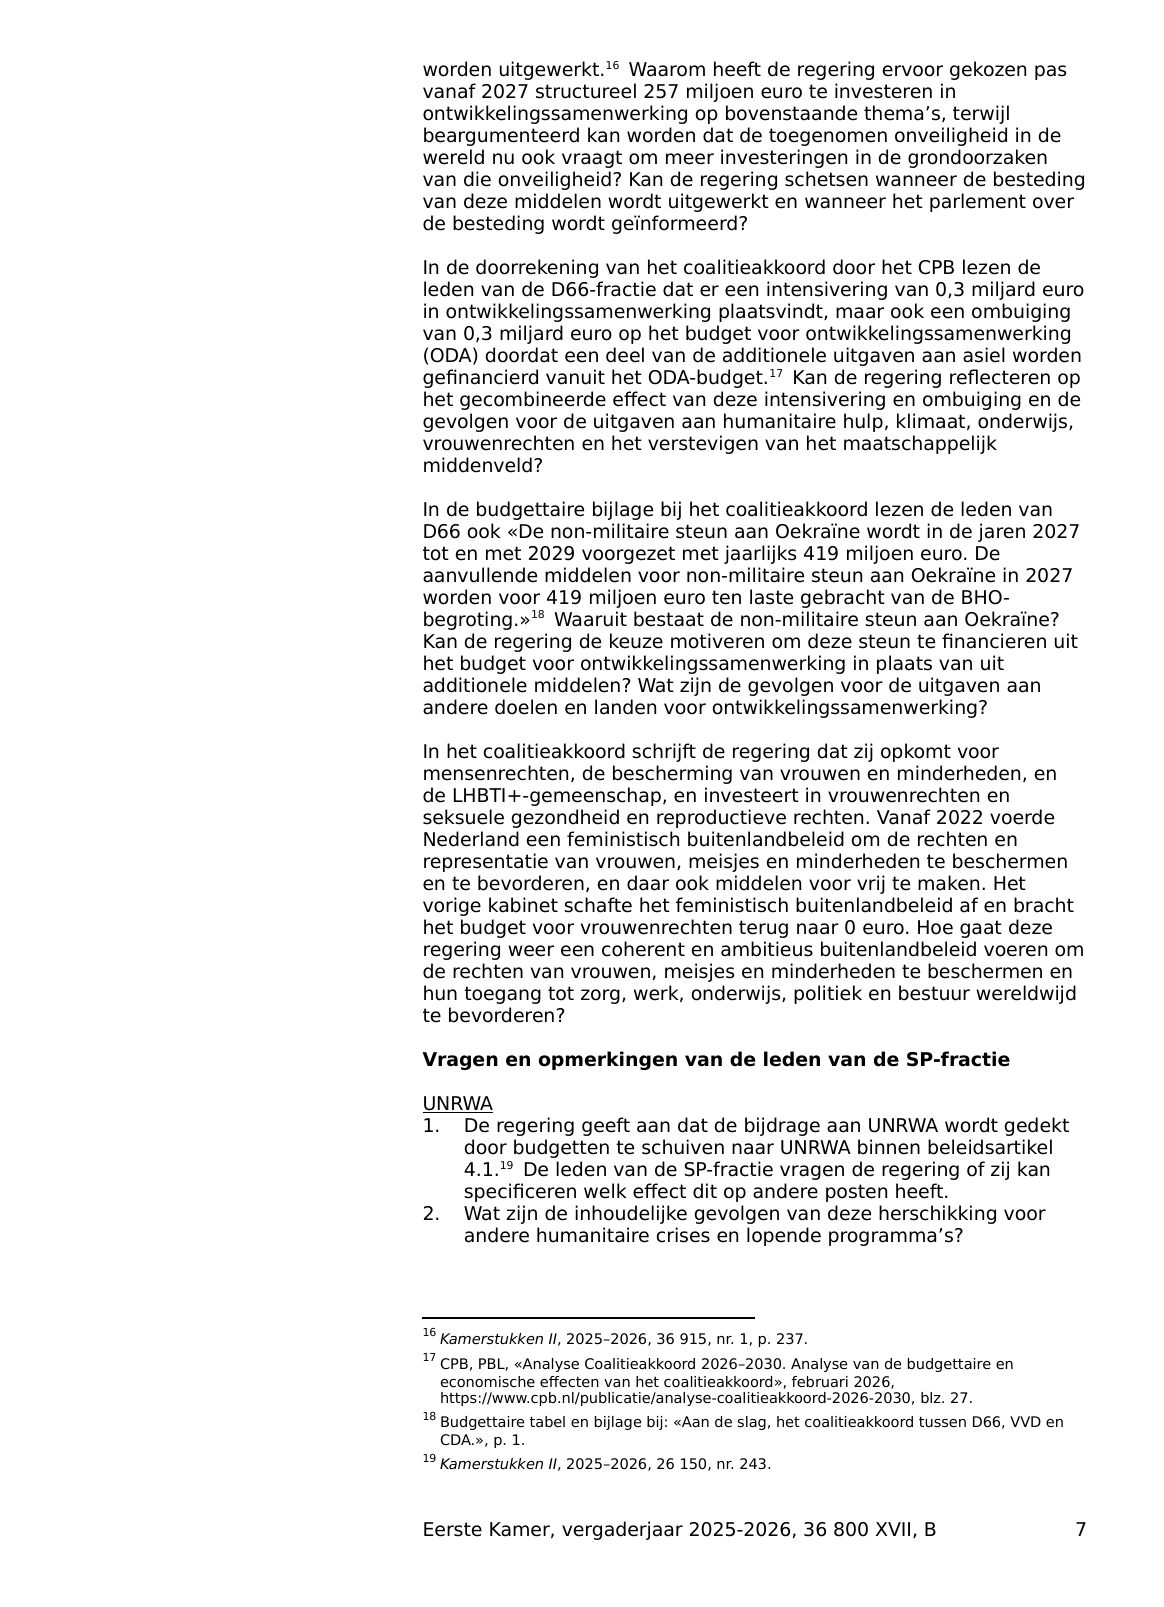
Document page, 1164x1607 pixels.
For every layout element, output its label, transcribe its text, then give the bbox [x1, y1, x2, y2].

text Budgettaire tabel en bijlage bij: «Aan de slag, het coalitieakkoord tussen D66, VVD en CDA.», p. 1. [422, 1410, 1087, 1449]
text worden uitgewerkt. Waarom heeft de regering ervoor gekozen pas vanaf 2027 structureel 257 miljoen euro te investeren in ontwikkelingssamenwerking op bovenstaande thema’s, terwijl beargumenteerd kan worden dat de toegenomen onveiligheid in de wereld nu ook vraagt om meer investeringen in de grondoorzaken van die onveiligheid? Kan de regering schetsen wanneer de besteding van deze middelen wordt uitgewerkt en wanneer het parlement over de besteding wordt geïnformeerd? [422, 59, 1087, 235]
text In de budgettaire bijlage bij het coalitieakkoord lezen de leden van D66 ook «De non-militaire steun aan Oekraïne wordt in de jaren 2027 tot en met 2029 voorgezet met jaarlijks 419 miljoen euro. De aanvullende middelen voor non-militaire steun aan Oekraïne in 2027 worden voor 419 miljoen euro ten laste gebracht van de BHO-begroting.» Waaruit bestaat de non-militaire steun aan Oekraïne? Kan de regering de keuze motiveren om deze steun te financieren uit het budget voor ontwikkelingssamenwerking in plaats van uit additionele middelen? Wat zijn de gevolgen voor de uitgaven aan andere doelen en landen voor ontwikkelingssamenwerking? [422, 499, 1087, 719]
subtitle UNRWA [422, 1093, 1087, 1115]
text CPB, PBL, «Analyse Coalitieakkoord 2026–2030. Analyse van de budgettaire en economische effecten van het coalitieakkoord», februari 2026, https://www.cpb.nl/publicatie/analyse-coalitieakkoord-2026-2030, blz. 27. [422, 1352, 1087, 1407]
subtitle Vragen en opmerkingen van de leden van de SP-fractie [422, 1049, 1087, 1071]
text In het coalitieakkoord schrijft de regering dat zij opkomt voor mensenrechten, de bescherming van vrouwen en minderheden, en de LHBTI+-gemeenschap, en investeert in vrouwenrechten en seksuele gezondheid en reproductieve rechten. Vanaf 2022 voerde Nederland een feministisch buitenlandbeleid om de rechten en representatie van vrouwen, meisjes en minderheden te beschermen en te bevorderen, en daar ook middelen voor vrij te maken. Het vorige kabinet schafte het feministisch buitenlandbeleid af en bracht het budget voor vrouwenrechten terug naar 0 euro. Hoe gaat deze regering weer een coherent en ambitieus buitenlandbeleid voeren om de rechten van vrouwen, meisjes en minderheden te beschermen en hun toegang tot zorg, werk, onderwijs, politiek en bestuur wereldwijd te bevorderen? [422, 741, 1087, 1027]
text Kamerstukken II, 2025–2026, 26 150, nr. 243. [422, 1452, 1087, 1474]
text Kamerstukken II, 2025–2026, 36 915, nr. 1, p. 237. [422, 1327, 1087, 1349]
text In de doorrekening van het coalitieakkoord door het CPB lezen de leden van de D66-fractie dat er een intensivering van 0,3 miljard euro in ontwikkelingssamenwerking plaatsvindt, maar ook een ombuiging van 0,3 miljard euro op het budget voor ontwikkelingssamenwerking (ODA) doordat een deel van de additionele uitgaven aan asiel worden gefinancierd vanuit het ODA-budget. Kan de regering reflecteren op het gecombineerde effect van deze intensivering en ombuiging en de gevolgen voor de uitgaven aan humanitaire hulp, klimaat, onderwijs, vrouwenrechten en het verstevigen van het maatschappelijk middenveld? [422, 257, 1087, 477]
text 2. Wat zijn de inhoudelijke gevolgen van deze herschikking voor andere humanitaire crises en lopende programma’s? [422, 1203, 1087, 1247]
text 1. De regering geeft aan dat de bijdrage aan UNRWA wordt gedekt door budgetten te schuiven naar UNRWA binnen beleidsartikel 4.1. De leden van de SP-fractie vragen de regering of zij kan specificeren welk effect dit op andere posten heeft. [422, 1115, 1087, 1203]
